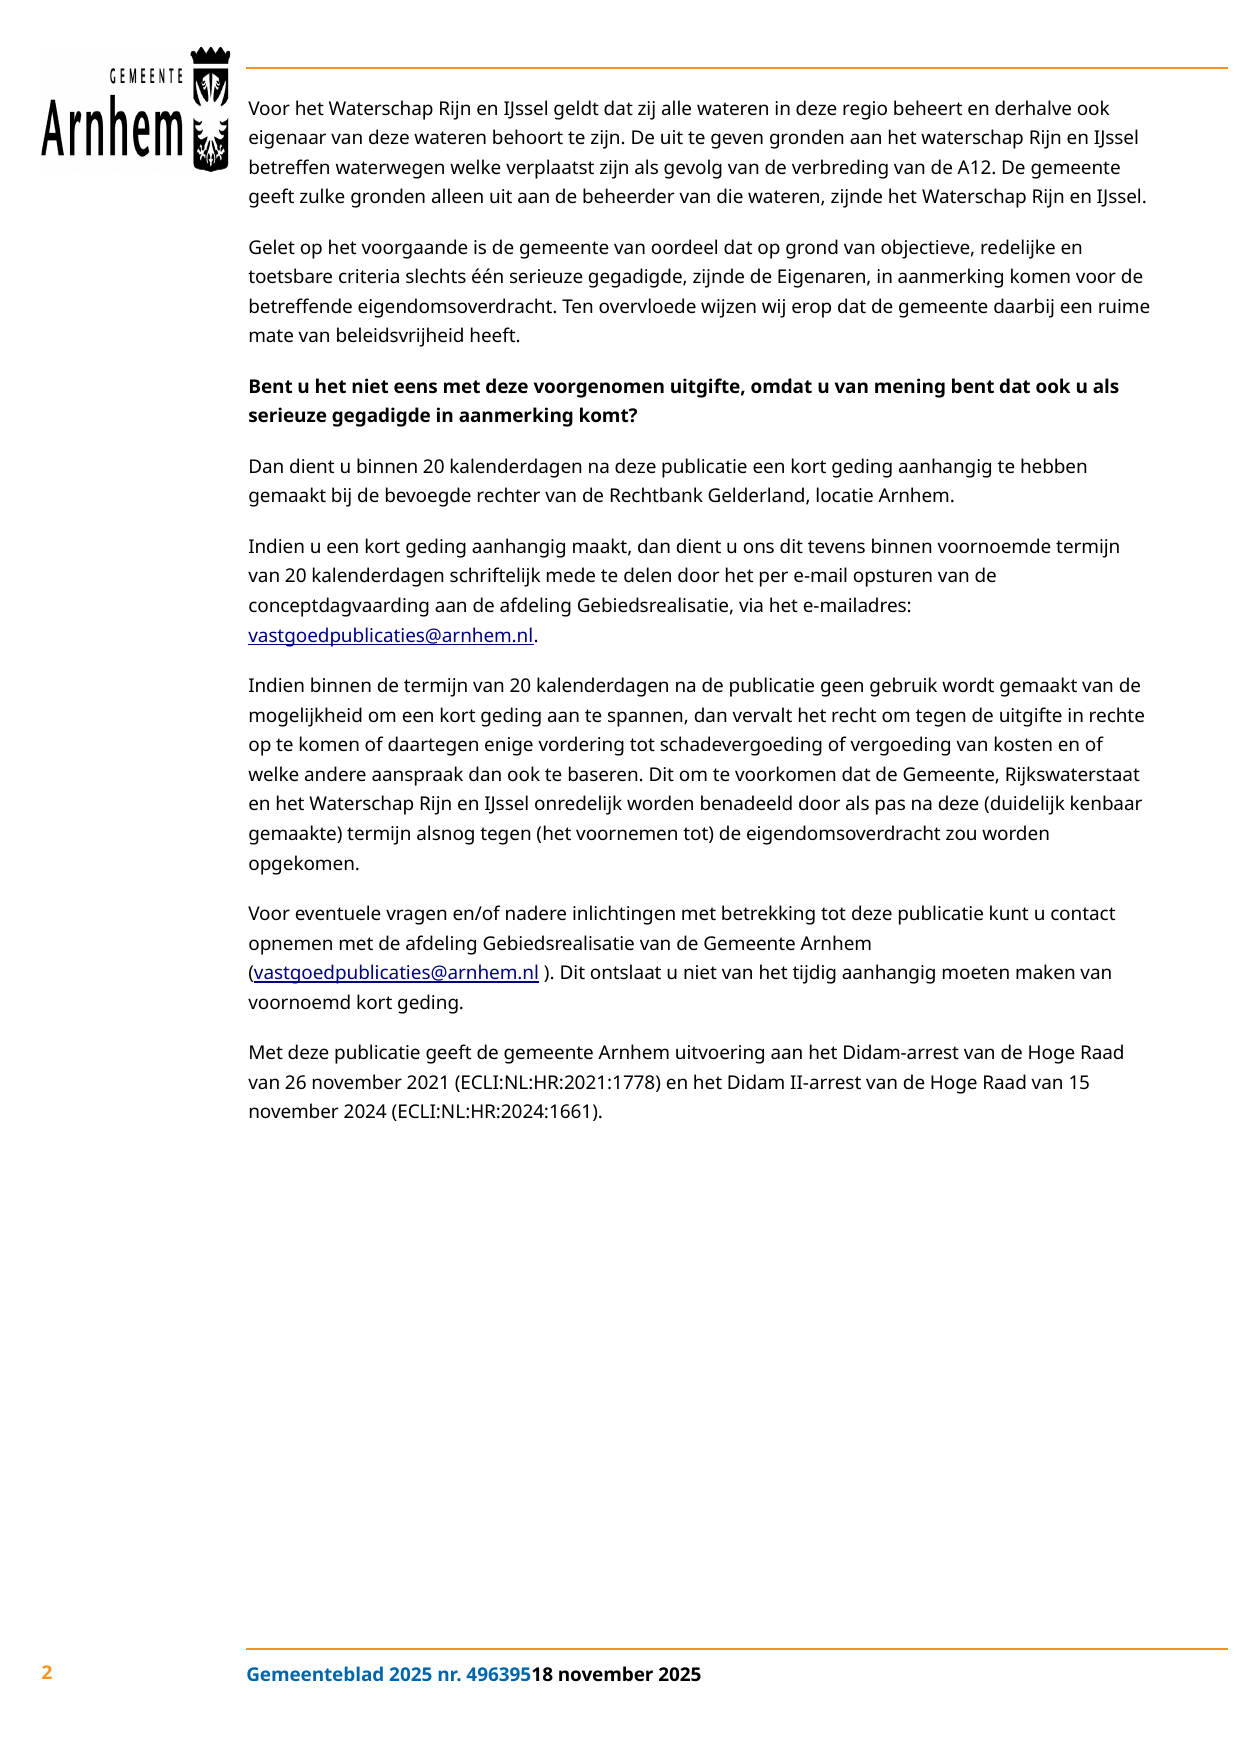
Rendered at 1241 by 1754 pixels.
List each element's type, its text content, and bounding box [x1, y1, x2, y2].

text Gelet op het voorgaande is de gemeente van oordeel dat op grond van objectieve, redelijke en toetsbare criteria slechts één serieuze gegadigde, zijnde de Eigenaren, in aanmerking komen voor de betreffende eigendomsoverdracht. Ten overvloede wijzen wij erop dat de gemeente daarbij een ruime mate van beleidsvrijheid heeft. [248, 234, 1152, 348]
text Met deze publicatie geeft de gemeente Arnhem uitvoering aan het Didam-arrest van de Hoge Raad van 26 november 2021 (ECLI:NL:HR:2021:1778) en het Didam II-arrest van de Hoge Raad van 15 november 2024 (ECLI:NL:HR:2024:1661). [248, 1039, 1152, 1124]
picture [41, 47, 231, 172]
text Voor eventuele vragen en/of nadere inlichtingen met betrekking tot deze publicatie kunt u contact opnemen met de afdeling Gebiedsrealisatie van de Gemeente Arnhem (vastgoedpublicaties@arnhem.nl ). Dit ontslaat u niet van het tijdig aanhangig moeten maken van voornoemd kort geding. [248, 900, 1152, 1015]
text Dan dient u binnen 20 kalenderdagen na deze publicatie een kort geding aanhangig te hebben gemaakt bij de bevoegde rechter van de Rechtbank Gelderland, locatie Arnhem. [248, 453, 1152, 508]
text Voor het Waterschap Rijn en IJssel geldt dat zij alle wateren in deze regio beheert en derhalve ook eigenaar van deze wateren behoort te zijn. De uit te geven gronden aan het waterschap Rijn en IJssel betreffen waterwegen welke verplaatst zijn als gevolg van de verbreding van de A12. De gemeente geeft zulke gronden alleen uit aan de beheerder van die wateren, zijnde het Waterschap Rijn en IJssel. [248, 95, 1152, 209]
text Indien u een kort geding aanhangig maakt, dan dient u ons dit tevens binnen voornoemde termijn van 20 kalenderdagen schriftelijk mede te delen door het per e-mail opsturen van de conceptdagvaarding aan de afdeling Gebiedsrealisatie, via het e-mailadres: vastgoedpublicaties@arnhem.nl. [248, 533, 1152, 648]
text Bent u het niet eens met deze voorgenomen uitgifte, omdat u van mening bent dat ook u als serieuze gegadigde in aanmerking komt? [248, 373, 1152, 428]
text Indien binnen de termijn van 20 kalenderdagen na de publicatie geen gebruik wordt gemaakt van de mogelijkheid om een kort geding aan te spannen, dan vervalt het recht om tegen de uitgifte in rechte op te komen of daartegen enige vordering tot schadevergoeding of vergoeding van kosten en of welke andere aanspraak dan ook te baseren. Dit om te voorkomen dat de Gemeente, Rijkswaterstaat en het Waterschap Rijn en IJssel onredelijk worden benadeeld door als pas na deze (duidelijk kenbaar gemaakte) termijn alsnog tegen (het voornemen tot) de eigendomsoverdracht zou worden opgekomen. [248, 672, 1152, 876]
